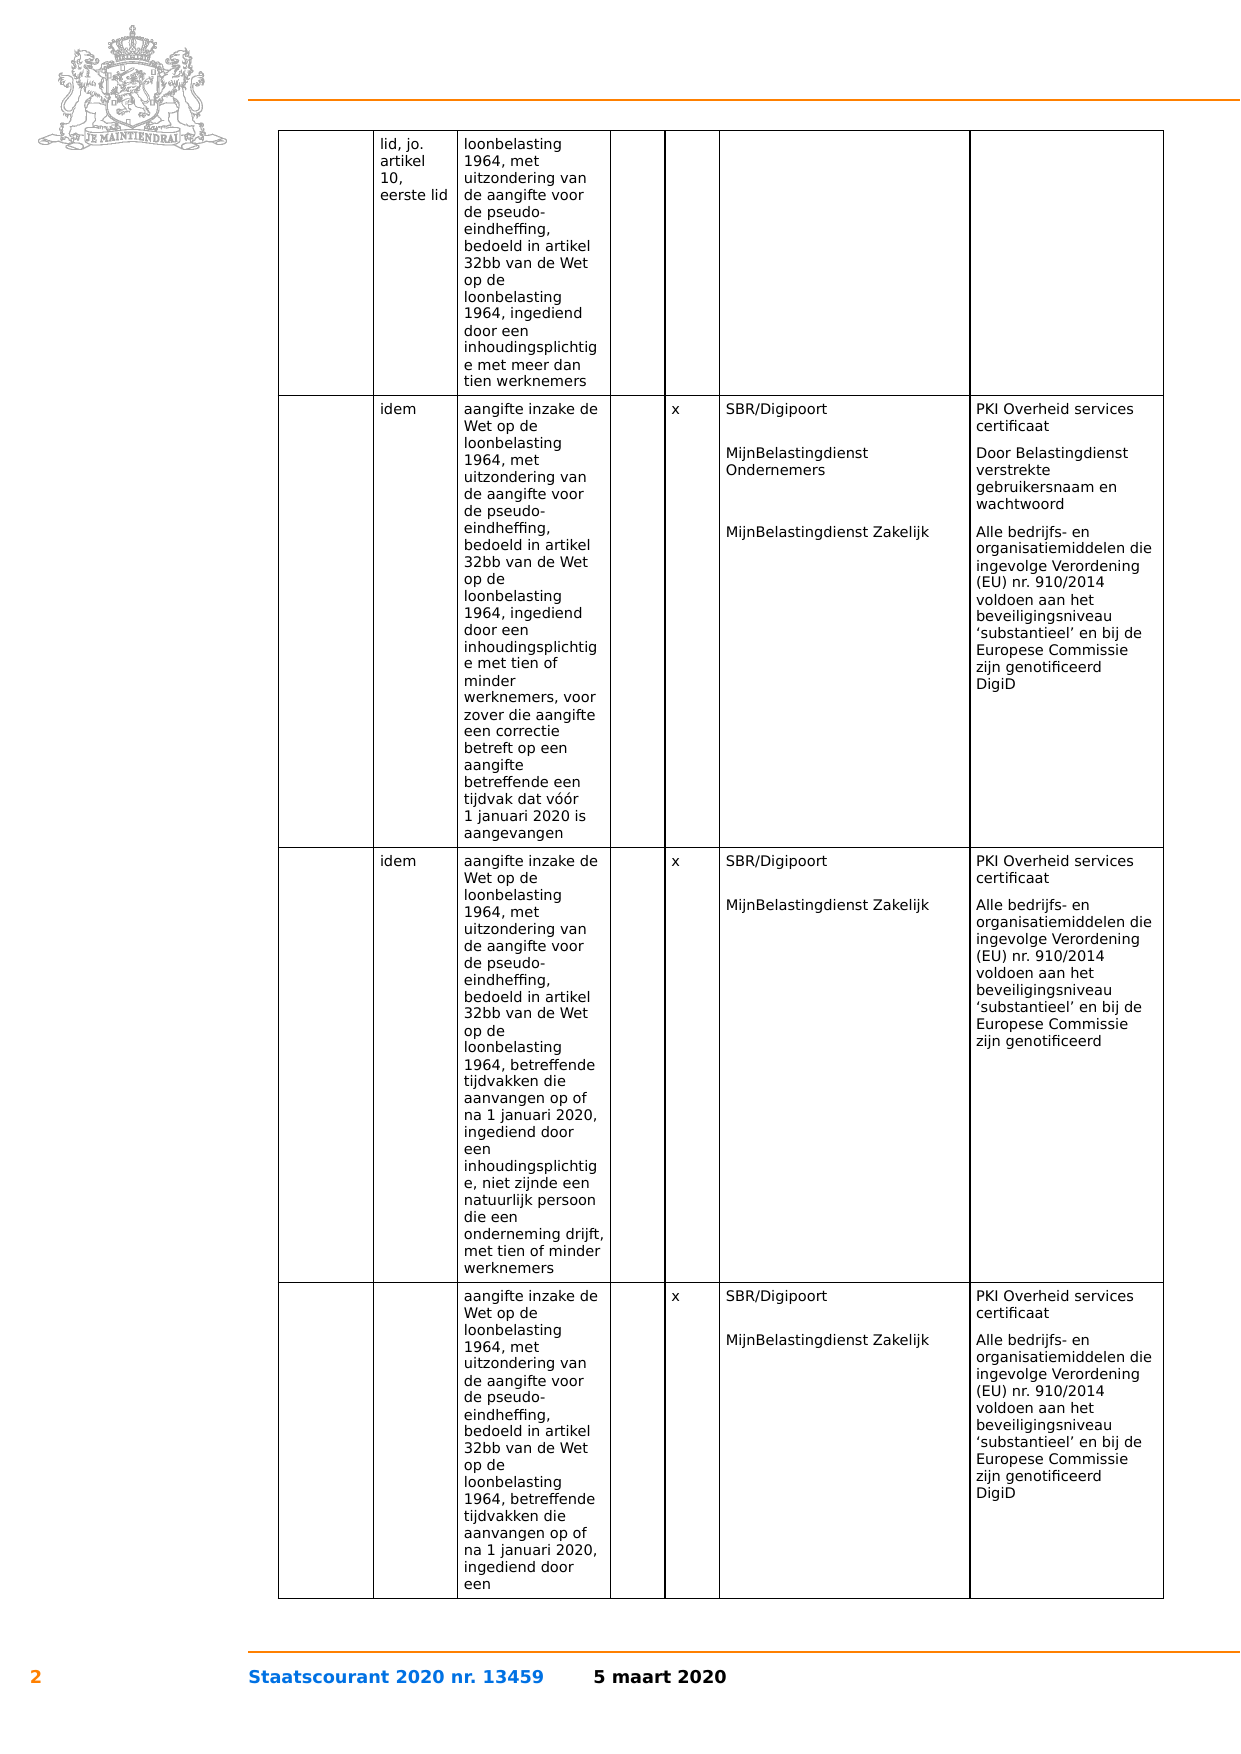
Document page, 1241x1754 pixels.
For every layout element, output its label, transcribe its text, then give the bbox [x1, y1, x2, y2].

table_header lid, jo. artikel 10, eerste lid [374, 131, 457, 395]
table_header [720, 131, 969, 395]
table_cell MijnBelastingdienst Ondernemers [720, 439, 969, 518]
table_cell [279, 848, 373, 1282]
table_cell MijnBelastingdienst Zakelijk [720, 518, 969, 847]
picture [38, 25, 227, 150]
table_cell [611, 1283, 664, 1598]
table_cell x [666, 1283, 719, 1598]
table_cell Door Belastingdienst verstrekte gebruikersnaam en wachtwoord [971, 439, 1163, 518]
table_cell idem [374, 396, 457, 847]
table_cell SBR/Digipoort [720, 1283, 969, 1326]
table_cell Alle bedrijfs- en organisatiemiddelen die ingevolge Verordening (EU) nr. 910/2014 voldoen aan het beveiligingsniveau ‘substantieel’ en bij de Europese Commissie zijn genotificeerd DigiD [971, 1326, 1163, 1598]
table_cell SBR/Digipoort [720, 848, 969, 891]
table_cell aangifte inzake de Wet op de loonbelasting 1964, met uitzondering van de aangifte voor de pseudo-eindheffing, bedoeld in artikel 32bb van de Wet op de loonbelasting 1964, betreffende tijdvakken die aanvangen op of na 1 januari 2020, ingediend door een [458, 1283, 610, 1598]
table_header [666, 131, 719, 395]
table_cell aangifte inzake de Wet op de loonbelasting 1964, met uitzondering van de aangifte voor de pseudo-eindheffing, bedoeld in artikel 32bb van de Wet op de loonbelasting 1964, betreffende tijdvakken die aanvangen op of na 1 januari 2020, ingediend door een inhoudingsplichtige, niet zijnde een natuurlijk persoon die een onderneming drijft, met tien of minder werknemers [458, 848, 610, 1282]
table_cell Alle bedrijfs- en organisatiemiddelen die ingevolge Verordening (EU) nr. 910/2014 voldoen aan het beveiligingsniveau ‘substantieel’ en bij de Europese Commissie zijn genotificeerd [971, 891, 1163, 1282]
table_cell MijnBelastingdienst Zakelijk [720, 891, 969, 1282]
table_cell x [666, 848, 719, 1282]
table_cell [611, 396, 664, 847]
table_cell PKI Overheid services certificaat [971, 848, 1163, 891]
table_header [971, 131, 1163, 395]
table_cell idem [374, 848, 457, 1282]
table_header [279, 131, 373, 395]
table_cell [279, 396, 373, 847]
table_cell Alle bedrijfs- en organisatiemiddelen die ingevolge Verordening (EU) nr. 910/2014 voldoen aan het beveiligingsniveau ‘substantieel’ en bij de Europese Commissie zijn genotificeerd DigiD [971, 518, 1163, 847]
table_header [611, 131, 664, 395]
table_header loonbelasting 1964, met uitzondering van de aangifte voor de pseudo-eindheffing, bedoeld in artikel 32bb van de Wet op de loonbelasting 1964, ingediend door een inhoudingsplichtige met meer dan tien werknemers [458, 131, 610, 395]
table_cell aangifte inzake de Wet op de loonbelasting 1964, met uitzondering van de aangifte voor de pseudo-eindheffing, bedoeld in artikel 32bb van de Wet op de loonbelasting 1964, ingediend door een inhoudingsplichtige met tien of minder werknemers, voor zover die aangifte een correctie betreft op een aangifte betreffende een tijdvak dat vóór 1 januari 2020 is aangevangen [458, 396, 610, 847]
table_cell SBR/Digipoort [720, 396, 969, 439]
table_cell [374, 1283, 457, 1598]
table_cell MijnBelastingdienst Zakelijk [720, 1326, 969, 1598]
table_cell PKI Overheid services certificaat [971, 1283, 1163, 1326]
table_cell x [666, 396, 719, 847]
table_cell [279, 1283, 373, 1598]
table_cell [611, 848, 664, 1282]
table_cell PKI Overheid services certificaat [971, 396, 1163, 439]
